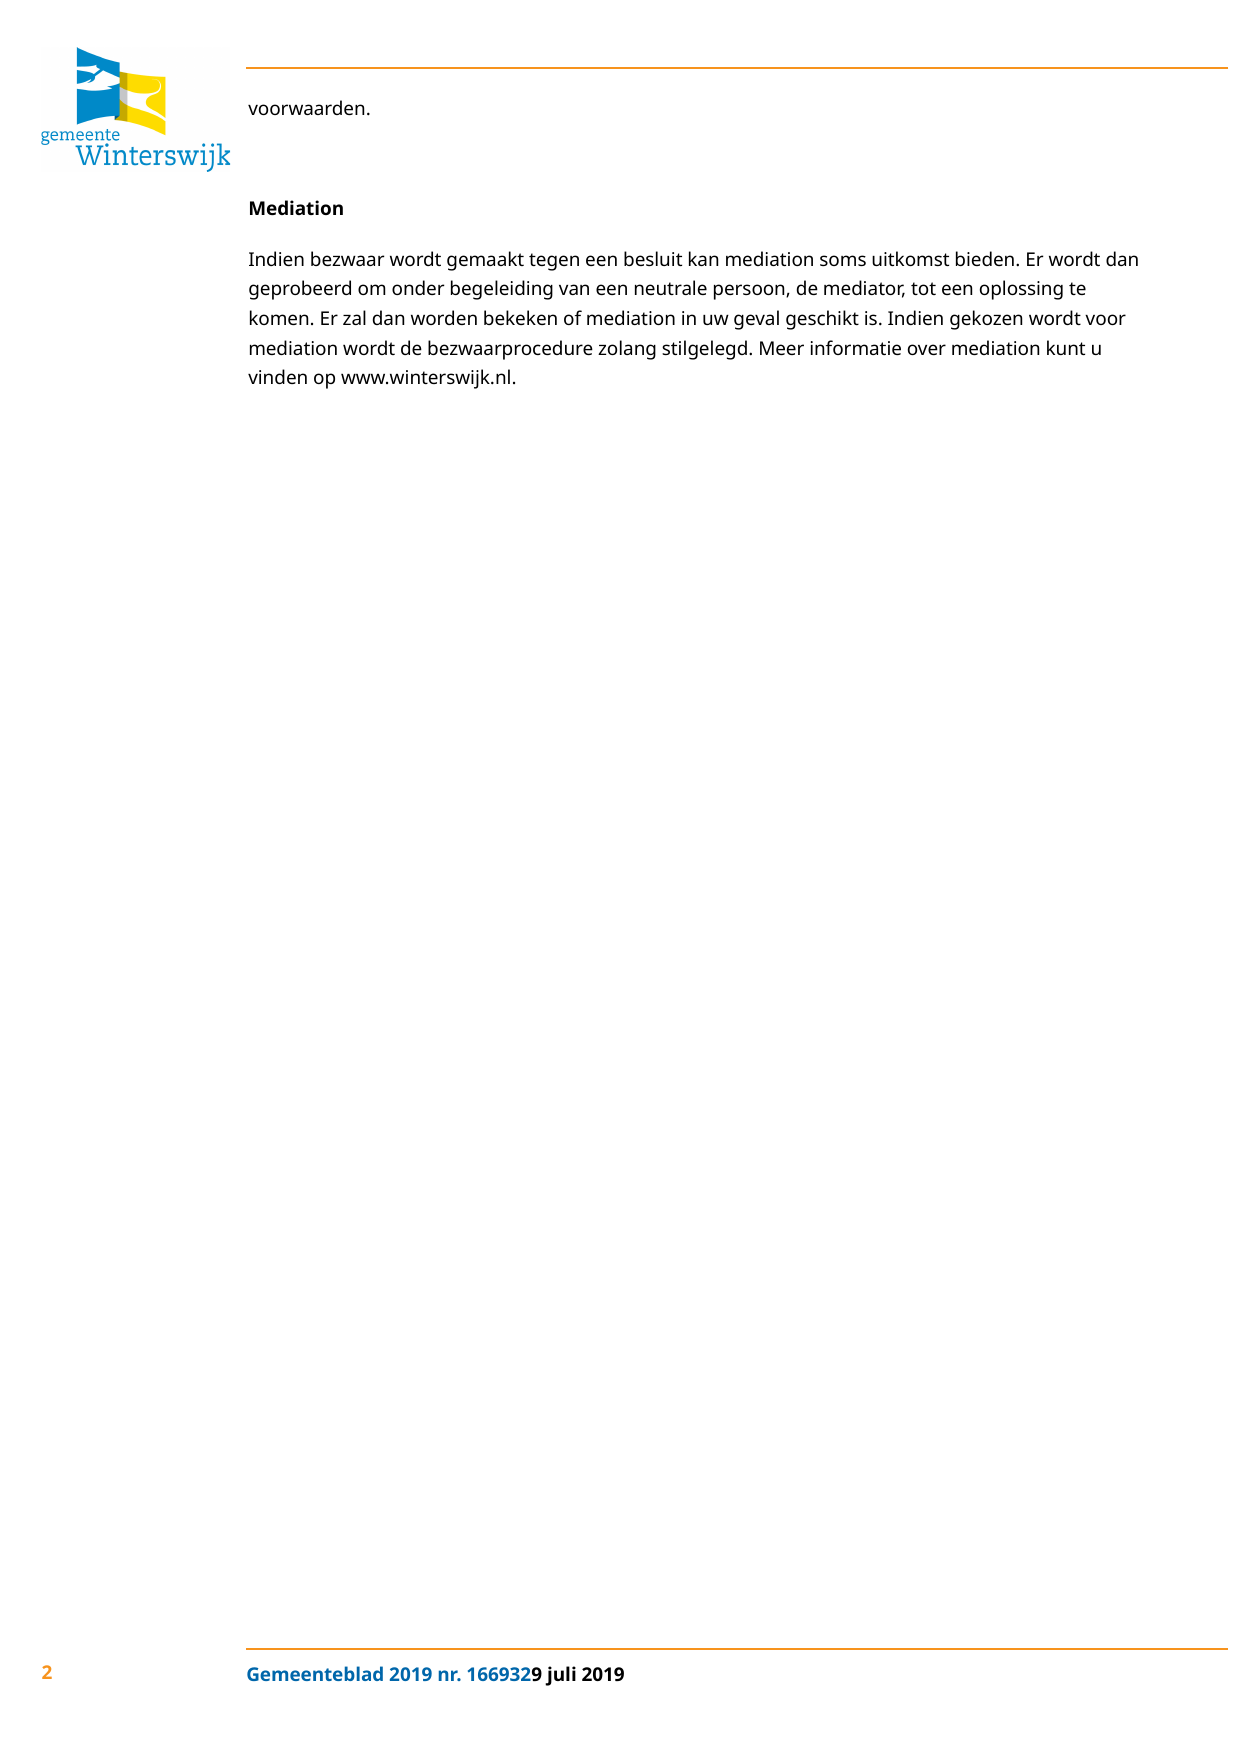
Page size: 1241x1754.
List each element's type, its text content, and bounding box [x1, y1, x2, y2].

text Mediation [248, 196, 1152, 221]
text voorwaarden. [248, 95, 1152, 121]
text Indien bezwaar wordt gemaakt tegen een besluit kan mediation soms uitkomst bieden. Er wordt dan geprobeerd om onder begeleiding van een neutrale persoon, de mediator, tot een oplossing te komen. Er zal dan worden bekeken of mediation in uw geval geschikt is. Indien gekozen wordt voor mediation wordt de bezwaarprocedure zolang stilgelegd. Meer informatie over mediation kunt u vinden op www.winterswijk.nl. [248, 246, 1152, 390]
picture [41, 47, 231, 172]
picture [225, 153, 231, 162]
